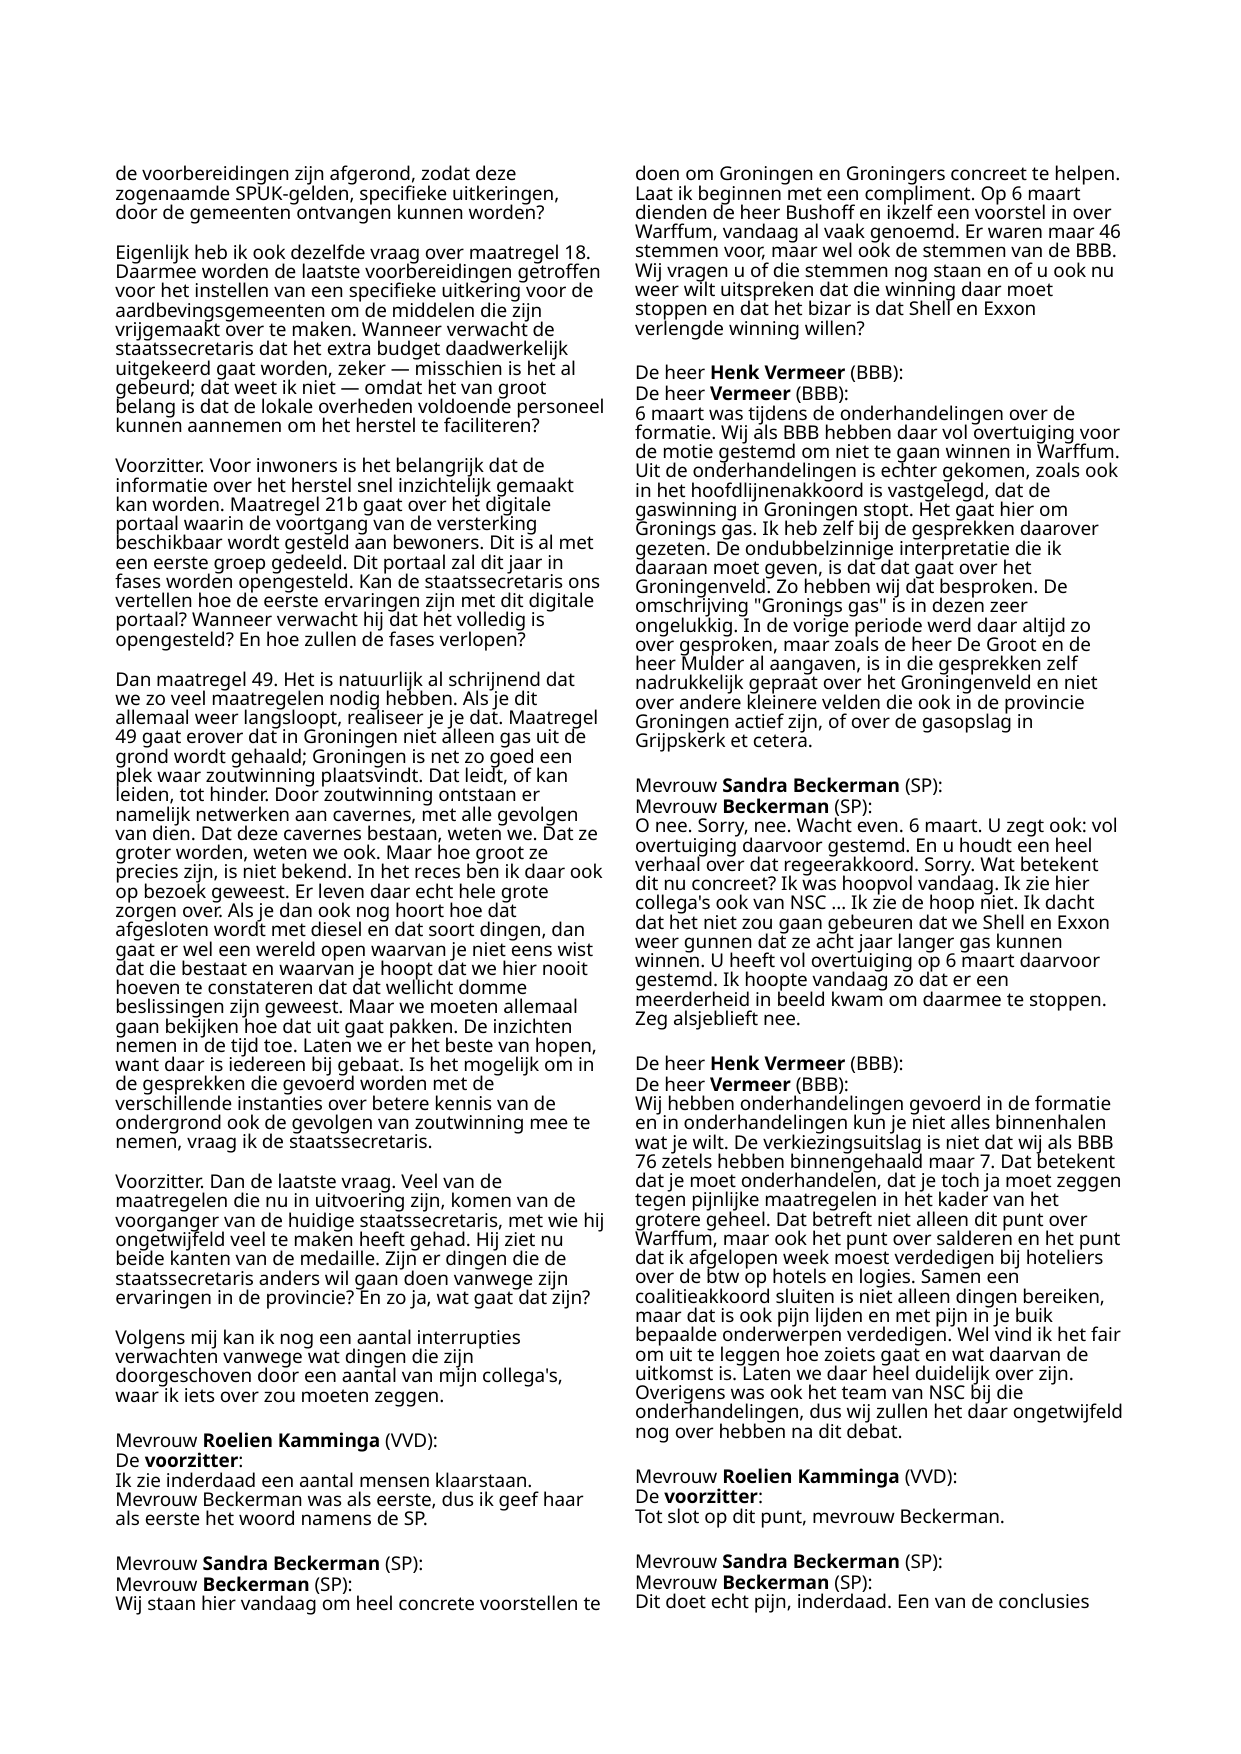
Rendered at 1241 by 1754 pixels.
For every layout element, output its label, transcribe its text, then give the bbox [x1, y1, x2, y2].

text Mevrouw Sandra Beckerman (SP): [115, 1550, 605, 1576]
text Tot slot op dit punt, mevrouw Beckerman. [635, 1508, 1125, 1527]
text Mevrouw Beckerman (SP): [635, 798, 1125, 817]
text De heer Vermeer (BBB): [635, 385, 1125, 404]
text Wij hebben onderhandelingen gevoerd in de formatie en in onderhandelingen kun je niet alles binnenhalen wat je wilt. De verkiezingsuitslag is niet dat wij als BBB 76 zetels hebben binnengehaald maar 7. Dat betekent dat je moet onderhandelen, dat je toch ja moet zeggen tegen pijnlijke maatregelen in het kader van het grotere geheel. Dat betreft niet alleen dit punt over Warffum, maar ook het punt over salderen en het punt dat ik afgelopen week moest verdedigen bij hoteliers over de btw op hotels en logies. Samen een coalitieakkoord sluiten is niet alleen dingen bereiken, maar dat is ook pijn lijden en met pijn in je buik bepaalde onderwerpen verdedigen. Wel vind ik het fair om uit te leggen hoe zoiets gaat en wat daarvan de uitkomst is. Laten we daar heel duidelijk over zijn. Overigens was ook het team van NSC bij die onderhandelingen, dus wij zullen het daar ongetwijfeld nog over hebben na dit debat. [635, 1095, 1125, 1442]
text Dit doet echt pijn, inderdaad. Een van de conclusies [635, 1593, 1125, 1612]
text Wij staan hier vandaag om heel concrete voorstellen te [115, 1595, 605, 1615]
text Eigenlijk heb ik ook dezelfde vraag over maatregel 18. Daarmee worden de laatste voorbereidingen getroffen voor het instellen van een specifieke uitkering voor de aardbevingsgemeenten om de middelen die zijn vrijgemaakt over te maken. Wanneer verwacht de staatssecretaris dat het extra budget daadwerkelijk uitgekeerd gaat worden, zeker — misschien is het al gebeurd; dat weet ik niet — omdat het van groot belang is dat de lokale overheden voldoende personeel kunnen aannemen om het herstel te faciliteren? [115, 244, 605, 437]
text Mevrouw Sandra Beckerman (SP): [635, 1548, 1125, 1574]
text de voorbereidingen zijn afgerond, zodat deze zogenaamde SPUK-gelden, specifieke uitkeringen, door de gemeenten ontvangen kunnen worden? [115, 165, 605, 223]
text O nee. Sorry, nee. Wacht even. 6 maart. U zegt ook: vol overtuiging daarvoor gestemd. En u houdt een heel verhaal over dat regeerakkoord. Sorry. Wat betekent dit nu concreet? Ik was hoopvol vandaag. Ik zie hier collega's ook van NSC … Ik zie de hoop niet. Ik dacht dat het niet zou gaan gebeuren dat we Shell en Exxon weer gunnen dat ze acht jaar langer gas kunnen winnen. U heeft vol overtuiging op 6 maart daarvoor gestemd. Ik hoopte vandaag zo dat er een meerderheid in beeld kwam om daarmee te stoppen. Zeg alsjeblieft nee. [635, 817, 1125, 1029]
text doen om Groningen en Groningers concreet te helpen. Laat ik beginnen met een compliment. Op 6 maart dienden de heer Bushoff en ikzelf een voorstel in over Warffum, vandaag al vaak genoemd. Er waren maar 46 stemmen voor, maar wel ook de stemmen van de BBB. Wij vragen u of die stemmen nog staan en of u ook nu weer wilt uitspreken dat die winning daar moet stoppen en dat het bizar is dat Shell en Exxon verlengde winning willen? [635, 165, 1125, 339]
text 6 maart was tijdens de onderhandelingen over de formatie. Wij als BBB hebben daar vol overtuiging voor de motie gestemd om niet te gaan winnen in Warffum. Uit de onderhandelingen is echter gekomen, zoals ook in het hoofdlijnenakkoord is vastgelegd, dat de gaswinning in Groningen stopt. Het gaat hier om Gronings gas. Ik heb zelf bij de gesprekken daarover gezeten. De ondubbelzinnige interpretatie die ik daaraan moet geven, is dat dat gaat over het Groningenveld. Zo hebben wij dat besproken. De omschrijving "Gronings gas" is in dezen zeer ongelukkig. In de vorige periode werd daar altijd zo over gesproken, maar zoals de heer De Groot en de heer Mulder al aangaven, is in die gesprekken zelf nadrukkelijk gepraat over het Groningenveld en niet over andere kleinere velden die ook in de provincie Groningen actief zijn, of over de gasopslag in Grijpskerk et cetera. [635, 404, 1125, 751]
text Voorzitter. Voor inwoners is het belangrijk dat de informatie over het herstel snel inzichtelijk gemaakt kan worden. Maatregel 21b gaat over het digitale portaal waarin de voortgang van de versterking beschikbaar wordt gesteld aan bewoners. Dit is al met een eerste groep gedeeld. Dit portaal zal dit jaar in fases worden opengesteld. Kan de staatssecretaris ons vertellen hoe de eerste ervaringen zijn met dit digitale portaal? Wanneer verwacht hij dat het volledig is opengesteld? En hoe zullen de fases verlopen? [115, 457, 605, 650]
text De heer Vermeer (BBB): [635, 1076, 1125, 1095]
text Ik zie inderdaad een aantal mensen klaarstaan. Mevrouw Beckerman was als eerste, dus ik geef haar als eerste het woord namens de SP. [115, 1472, 605, 1529]
text Mevrouw Beckerman (SP): [115, 1576, 605, 1595]
text Mevrouw Beckerman (SP): [635, 1574, 1125, 1593]
text Dan maatregel 49. Het is natuurlijk al schrijnend dat we zo veel maatregelen nodig hebben. Als je dit allemaal weer langsloopt, realiseer je je dat. Maatregel 49 gaat erover dat in Groningen niet alleen gas uit de grond wordt gehaald; Groningen is net zo goed een plek waar zoutwinning plaatsvindt. Dat leidt, of kan leiden, tot hinder. Door zoutwinning ontstaan er namelijk netwerken aan cavernes, met alle gevolgen van dien. Dat deze cavernes bestaan, weten we. Dat ze groter worden, weten we ook. Maar hoe groot ze precies zijn, is niet bekend. In het reces ben ik daar ook op bezoek geweest. Er leven daar echt hele grote zorgen over. Als je dan ook nog hoort hoe dat afgesloten wordt met diesel en dat soort dingen, dan gaat er wel een wereld open waarvan je niet eens wist dat die bestaat en waarvan je hoopt dat we hier nooit hoeven te constateren dat dat wellicht domme beslissingen zijn geweest. Maar we moeten allemaal gaan bekijken hoe dat uit gaat pakken. De inzichten nemen in de tijd toe. Laten we er het beste van hopen, want daar is iedereen bij gebaat. Is het mogelijk om in de gesprekken die gevoerd worden met de verschillende instanties over betere kennis van de ondergrond ook de gevolgen van zoutwinning mee te nemen, vraag ik de staatssecretaris. [115, 671, 605, 1152]
text Voorzitter. Dan de laatste vraag. Veel van de maatregelen die nu in uitvoering zijn, komen van de voorganger van de huidige staatssecretaris, met wie hij ongetwijfeld veel te maken heeft gehad. Hij ziet nu beide kanten van de medaille. Zijn er dingen die de staatssecretaris anders wil gaan doen vanwege zijn ervaringen in de provincie? En zo ja, wat gaat dat zijn? [115, 1173, 605, 1308]
text Mevrouw Sandra Beckerman (SP): [635, 772, 1125, 798]
text Mevrouw Roelien Kamminga (VVD): [635, 1463, 1125, 1488]
text De heer Henk Vermeer (BBB): [635, 359, 1125, 385]
text De voorzitter: [635, 1488, 1125, 1508]
text Mevrouw Roelien Kamminga (VVD): [115, 1427, 605, 1452]
text De voorzitter: [115, 1452, 605, 1472]
text De heer Henk Vermeer (BBB): [635, 1050, 1125, 1076]
text Volgens mij kan ik nog een aantal interrupties verwachten vanwege wat dingen die zijn doorgeschoven door een aantal van mijn collega's, waar ik iets over zou moeten zeggen. [115, 1329, 605, 1406]
